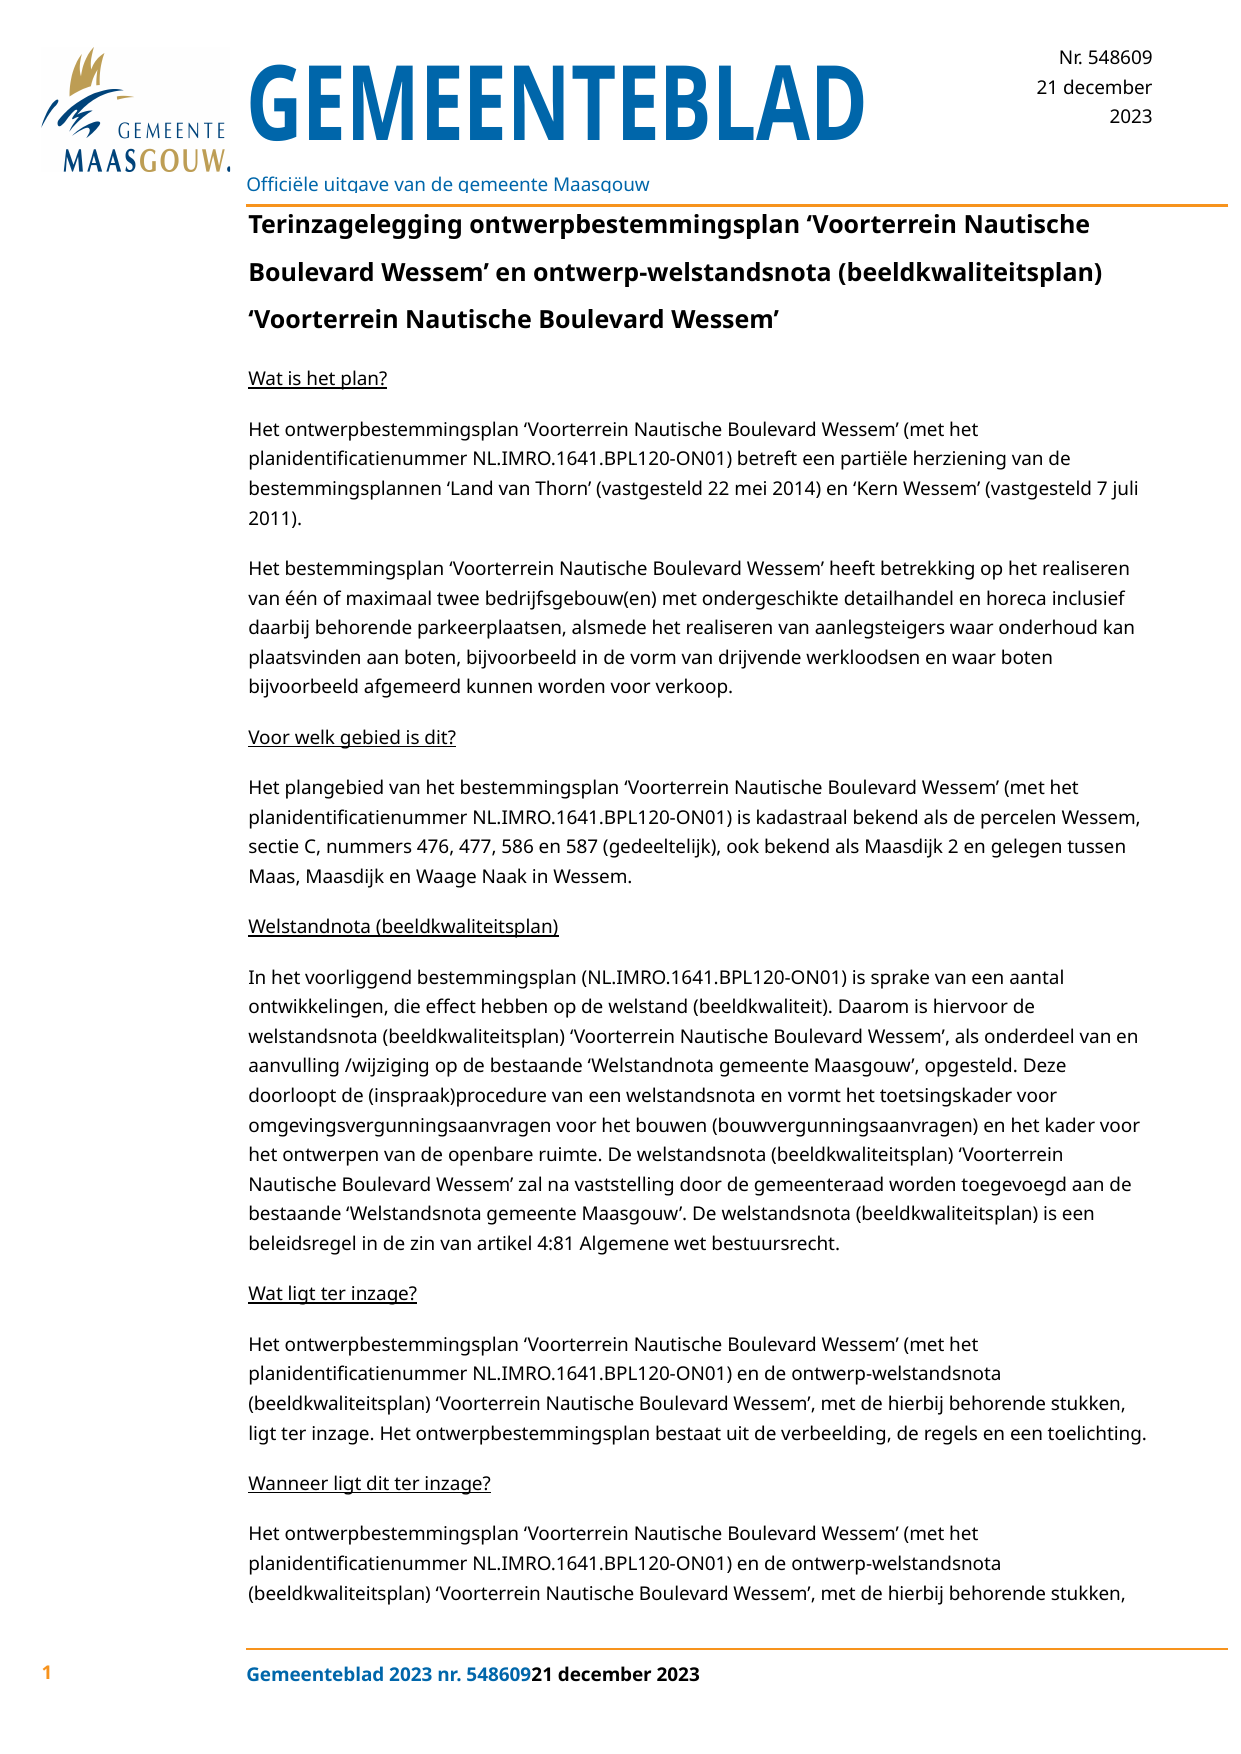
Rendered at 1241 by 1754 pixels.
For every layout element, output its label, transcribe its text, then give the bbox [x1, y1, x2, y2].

text Het ontwerpbestemmingsplan ‘Voorterrein Nautische Boulevard Wessem’ (met het planidentificatienummer NL.IMRO.1641.BPL120-ON01) en de ontwerp-welstandsnota (beeldkwaliteitsplan) ‘Voorterrein Nautische Boulevard Wessem’, met de hierbij behorende stukken, [248, 1521, 1152, 1605]
text Terinzagelegging ontwerpbestemmingsplan ‘Voorterrein Nautische Boulevard Wessem’ en ontwerp-welstandsnota (beeldkwaliteitsplan) ‘Voorterrein Nautische Boulevard Wessem’ [248, 207, 1152, 336]
text Wanneer ligt dit ter inzage? [248, 1470, 1152, 1496]
text Wat is het plan? [248, 366, 1152, 391]
text Het plangebied van het bestemmingsplan ‘Voorterrein Nautische Boulevard Wessem’ (met het planidentificatienummer NL.IMRO.1641.BPL120-ON01) is kadastraal bekend als de percelen Wessem, sectie C, nummers 476, 477, 586 en 587 (gedeeltelijk), ook bekend als Maasdijk 2 en gelegen tussen Maas, Maasdijk en Waage Naak in Wessem. [248, 774, 1152, 889]
text Het ontwerpbestemmingsplan ‘Voorterrein Nautische Boulevard Wessem’ (met het planidentificatienummer NL.IMRO.1641.BPL120-ON01) betreft een partiële herziening van de bestemmingsplannen ‘Land van Thorn’ (vastgesteld 22 mei 2014) en ‘Kern Wessem’ (vastgesteld 7 juli 2011). [248, 416, 1152, 530]
picture [41, 47, 231, 172]
text Wat ligt ter inzage? [248, 1281, 1152, 1306]
text Voor welk gebied is dit? [248, 724, 1152, 749]
text Het ontwerpbestemmingsplan ‘Voorterrein Nautische Boulevard Wessem’ (met het planidentificatienummer NL.IMRO.1641.BPL120-ON01) en de ontwerp-welstandsnota (beeldkwaliteitsplan) ‘Voorterrein Nautische Boulevard Wessem’, met de hierbij behorende stukken, ligt ter inzage. Het ontwerpbestemmingsplan bestaat uit de verbeelding, de regels en een toelichting. [248, 1331, 1152, 1445]
text In het voorliggend bestemmingsplan (NL.IMRO.1641.BPL120-ON01) is sprake van een aantal ontwikkelingen, die effect hebben op de welstand (beeldkwaliteit). Daarom is hiervoor de welstandsnota (beeldkwaliteitsplan) ‘Voorterrein Nautische Boulevard Wessem’, als onderdeel van en aanvulling /wijziging op de bestaande ‘Welstandnota gemeente Maasgouw’, opgesteld. Deze doorloopt de (inspraak)procedure van een welstandsnota en vormt het toetsingskader voor omgevingsvergunningsaanvragen voor het bouwen (bouwvergunningsaanvragen) en het kader voor het ontwerpen van de openbare ruimte. De welstandsnota (beeldkwaliteitsplan) ‘Voorterrein Nautische Boulevard Wessem’ zal na vaststelling door de gemeenteraad worden toegevoegd aan de bestaande ‘Welstandsnota gemeente Maasgouw’. De welstandsnota (beeldkwaliteitsplan) is een beleidsregel in de zin van artikel 4:81 Algemene wet bestuursrecht. [248, 964, 1152, 1256]
text Het bestemmingsplan ‘Voorterrein Nautische Boulevard Wessem’ heeft betrekking op het realiseren van één of maximaal twee bedrijfsgebouw(en) met ondergeschikte detailhandel en horeca inclusief daarbij behorende parkeerplaatsen, alsmede het realiseren van aanlegsteigers waar onderhoud kan plaatsvinden aan boten, bijvoorbeeld in de vorm van drijvende werkloodsen en waar boten bijvoorbeeld afgemeerd kunnen worden voor verkoop. [248, 555, 1152, 699]
text Welstandnota (beeldkwaliteitsplan) [248, 913, 1152, 939]
